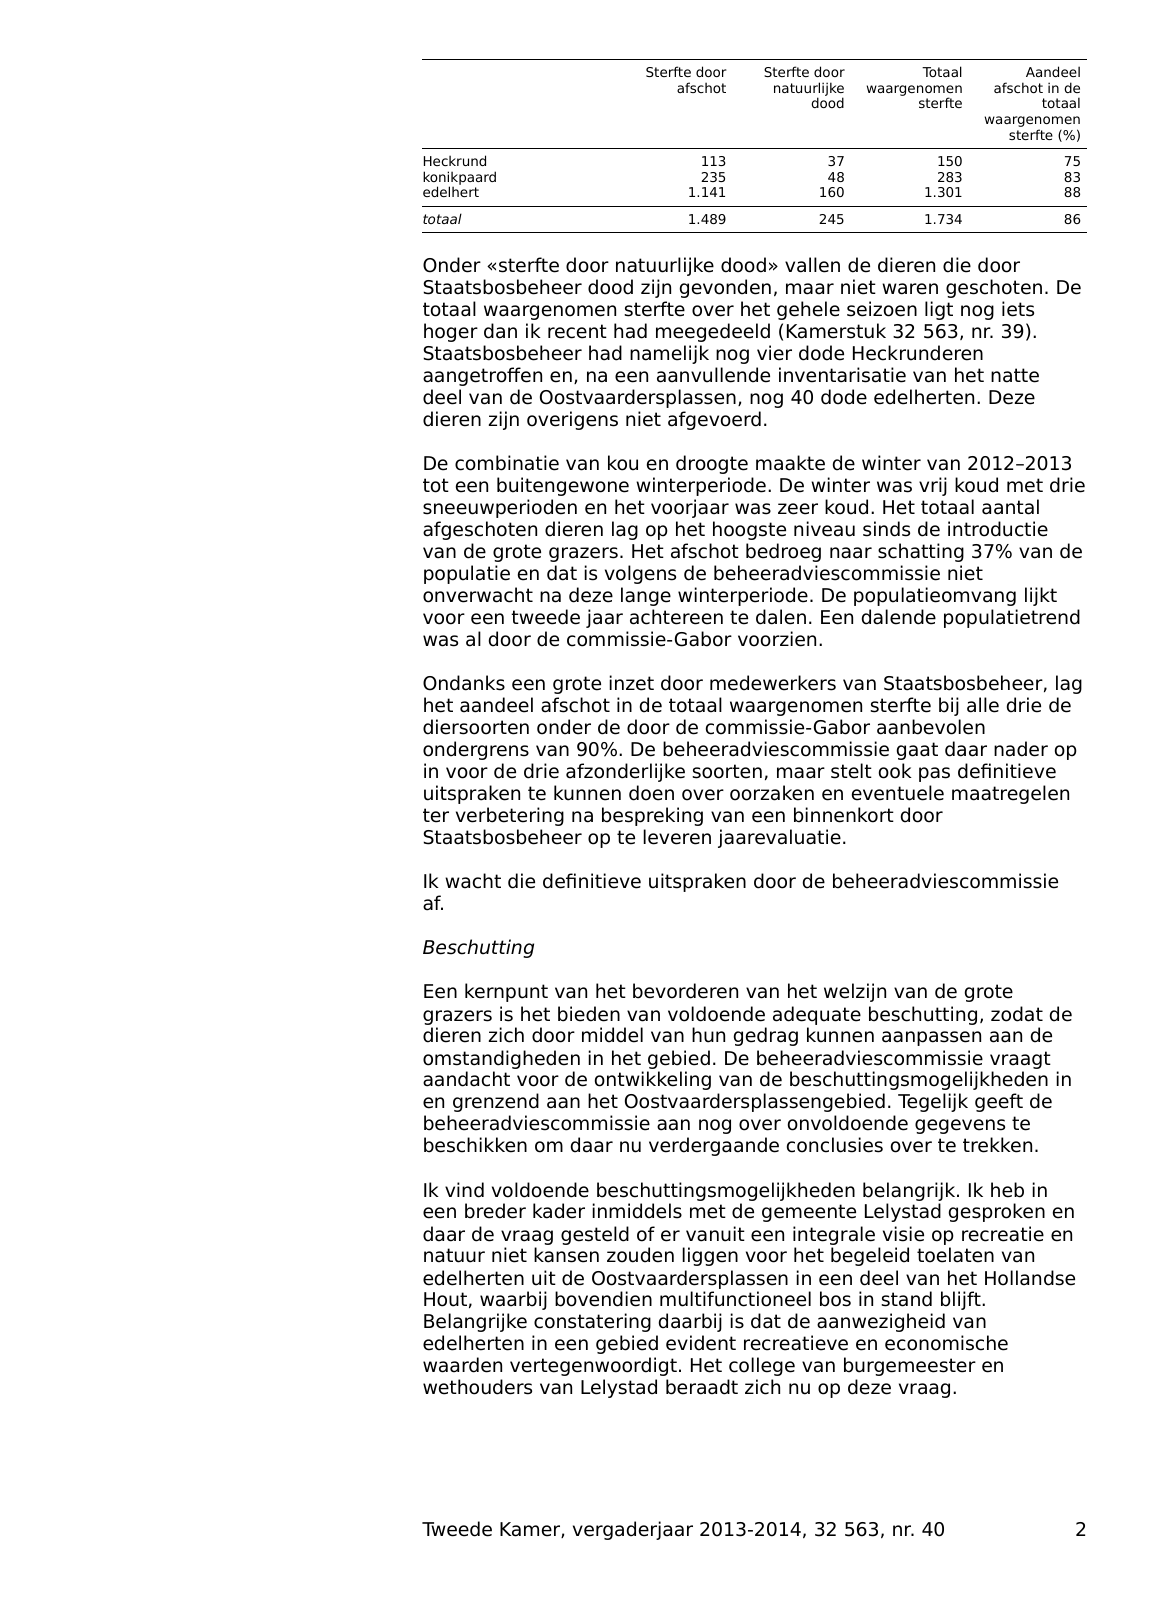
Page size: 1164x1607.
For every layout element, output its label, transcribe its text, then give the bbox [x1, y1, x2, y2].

table_cell 86 [969, 207, 1087, 232]
table_header Aandeel afschot in de totaal waargenomen sterfte (%) [969, 60, 1087, 148]
table_header Totaal waargenomen sterfte [850, 60, 968, 148]
table_cell 160 [732, 185, 850, 206]
text Ondanks een grote inzet door medewerkers van Staatsbosbeheer, lag het aandeel afschot in de totaal waargenomen sterfte bij alle drie de diersoorten onder de door de commissie-Gabor aanbevolen ondergrens van 90%. De beheeradviescommissie gaat daar nader op in voor de drie afzonderlijke soorten, maar stelt ook pas definitieve uitspraken te kunnen doen over oorzaken en eventuele maatregelen ter verbetering na bespreking van een binnenkort door Staatsbosbeheer op te leveren jaarevaluatie. [422, 673, 1087, 849]
text De combinatie van kou en droogte maakte de winter van 2012–2013 tot een buitengewone winterperiode. De winter was vrij koud met drie sneeuwperioden en het voorjaar was zeer koud. Het totaal aantal afgeschoten dieren lag op het hoogste niveau sinds de introductie van de grote grazers. Het afschot bedroeg naar schatting 37% van de populatie en dat is volgens de beheeradviescommissie niet onverwacht na deze lange winterperiode. De populatieomvang lijkt voor een tweede jaar achtereen te dalen. Een dalende populatietrend was al door de commissie-Gabor voorzien. [422, 453, 1087, 651]
text Ik wacht die definitieve uitspraken door de beheeradviescommissie af. [422, 871, 1087, 915]
table_header [422, 60, 614, 148]
table_cell 48 [732, 170, 850, 185]
text Een kernpunt van het bevorderen van het welzijn van de grote grazers is het bieden van voldoende adequate beschutting, zodat de dieren zich door middel van hun gedrag kunnen aanpassen aan de omstandigheden in het gebied. De beheeradviescommissie vraagt aandacht voor de ontwikkeling van de beschuttingsmogelijkheden in en grenzend aan het Oostvaardersplassengebied. Tegelijk geeft de beheeradviescommissie aan nog over onvoldoende gegevens te beschikken om daar nu verdergaande conclusies over te trekken. [422, 981, 1087, 1157]
table_cell 75 [969, 149, 1087, 169]
table_cell 83 [969, 170, 1087, 185]
table_cell totaal [422, 207, 614, 232]
text Onder «sterfte door natuurlijke dood» vallen de dieren die door Staatsbosbeheer dood zijn gevonden, maar niet waren geschoten. De totaal waargenomen sterfte over het gehele seizoen ligt nog iets hoger dan ik recent had meegedeeld (Kamerstuk 32 563, nr. 39). Staatsbosbeheer had namelijk nog vier dode Heckrunderen aangetroffen en, na een aanvullende inventarisatie van het natte deel van de Oostvaardersplassen, nog 40 dode edelherten. Deze dieren zijn overigens niet afgevoerd. [422, 255, 1087, 431]
table_cell 88 [969, 185, 1087, 206]
table_cell 113 [614, 149, 732, 169]
table_cell 150 [850, 149, 968, 169]
table_cell 245 [732, 207, 850, 232]
table_cell 235 [614, 170, 732, 185]
subtitle Beschutting [422, 937, 1087, 959]
table_cell 283 [850, 170, 968, 185]
table_cell 1.141 [614, 185, 732, 206]
table_cell 37 [732, 149, 850, 169]
table_cell 1.734 [850, 207, 968, 232]
table_cell konikpaard [422, 170, 614, 185]
table_cell 1.489 [614, 207, 732, 232]
table_cell edelhert [422, 185, 614, 206]
text Ik vind voldoende beschuttingsmogelijkheden belangrijk. Ik heb in een breder kader inmiddels met de gemeente Lelystad gesproken en daar de vraag gesteld of er vanuit een integrale visie op recreatie en natuur niet kansen zouden liggen voor het begeleid toelaten van edelherten uit de Oostvaardersplassen in een deel van het Hollandse Hout, waarbij bovendien multifunctioneel bos in stand blijft. Belangrijke constatering daarbij is dat de aanwezigheid van edelherten in een gebied evident recreatieve en economische waarden vertegenwoordigt. Het college van burgemeester en wethouders van Lelystad beraadt zich nu op deze vraag. [422, 1179, 1087, 1399]
table_cell Heckrund [422, 149, 614, 169]
table_cell 1.301 [850, 185, 968, 206]
table_header Sterfte door afschot [614, 60, 732, 148]
table_header Sterfte door natuurlijke dood [732, 60, 850, 148]
